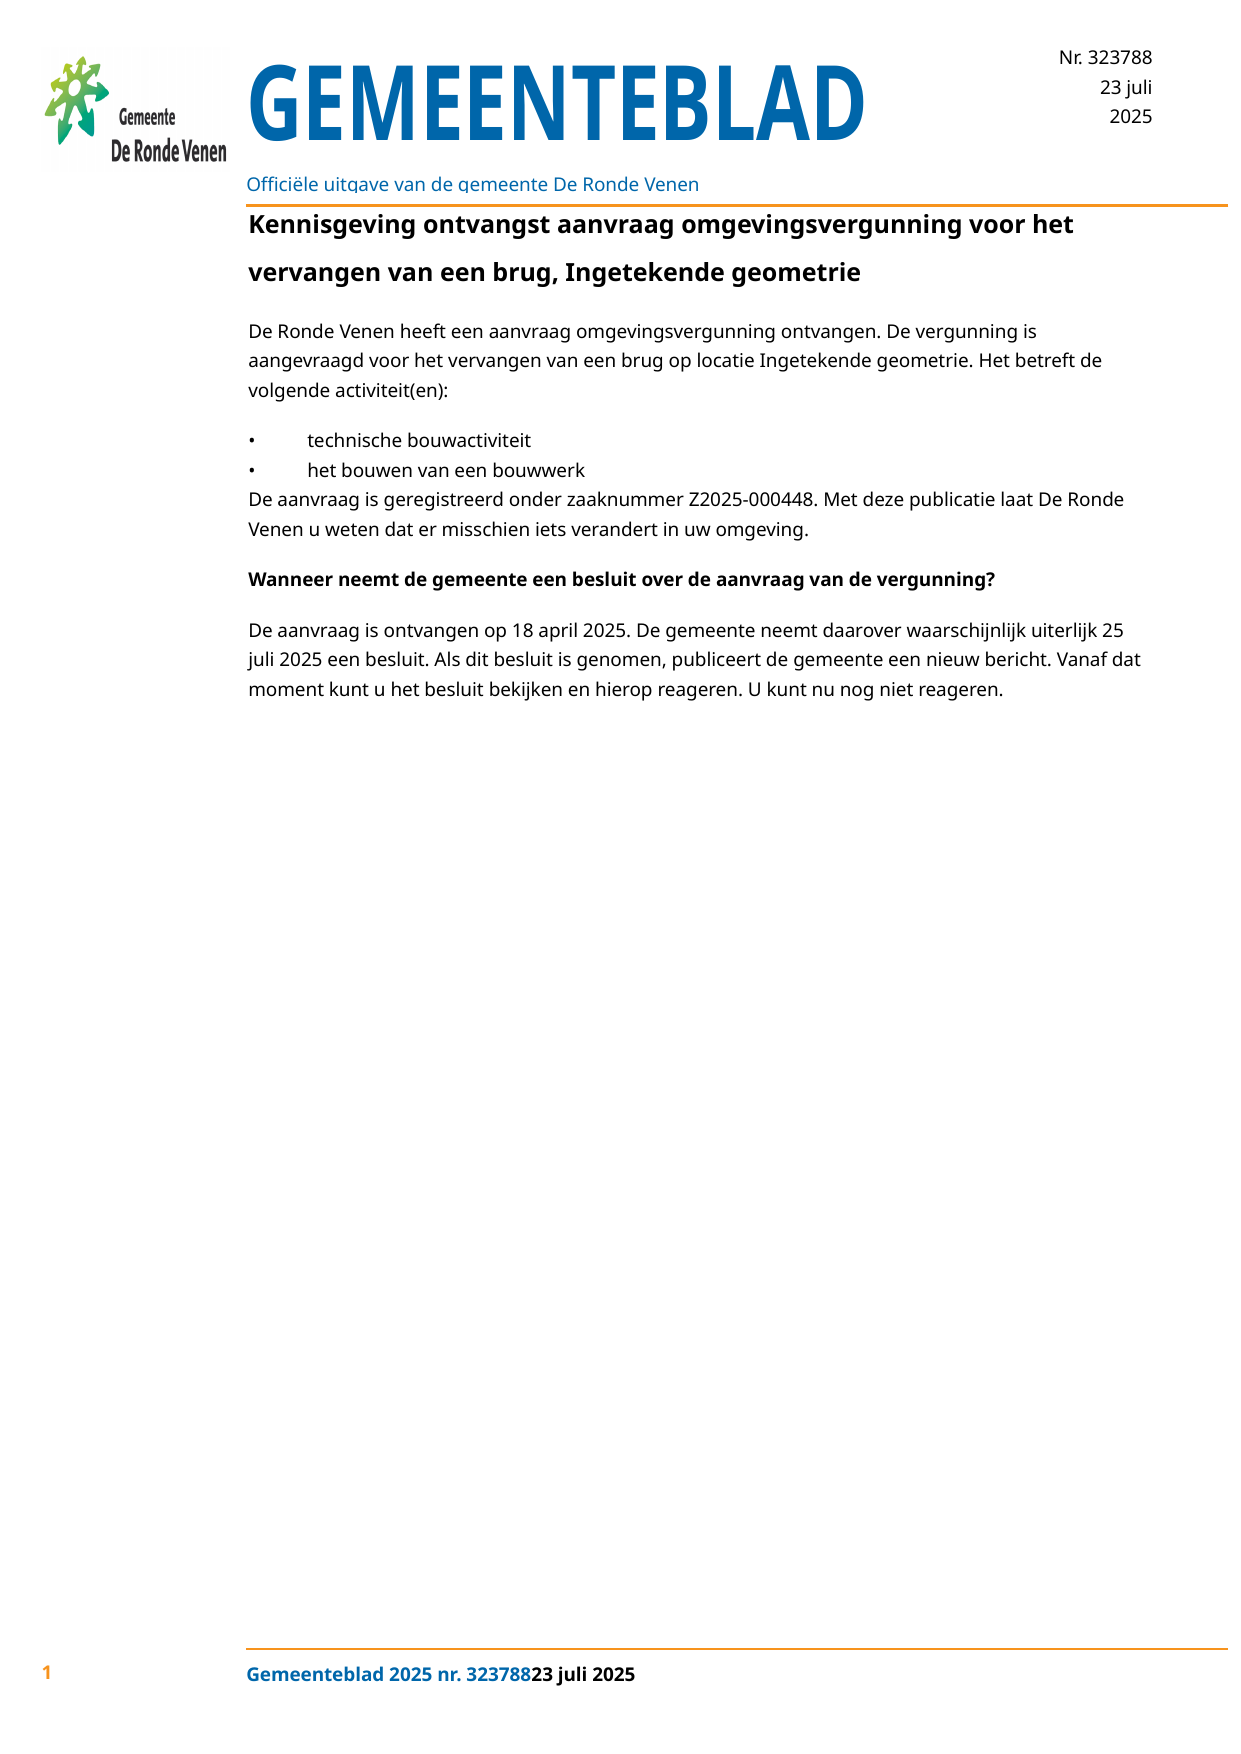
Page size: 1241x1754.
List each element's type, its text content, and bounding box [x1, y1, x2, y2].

list het bouwen van een bouwwerk [248, 457, 1152, 483]
picture [41, 47, 231, 172]
text Wanneer neemt de gemeente een besluit over de aanvraag van de vergunning? [248, 567, 1152, 592]
text De Ronde Venen heeft een aanvraag omgevingsvergunning ontvangen. De vergunning is aangevraagd voor het vervangen van een brug op locatie Ingetekende geometrie. Het betreft de volgende activiteit(en): [248, 318, 1152, 403]
text De aanvraag is geregistreerd onder zaaknummer Z2025-000448. Met deze publicatie laat De Ronde Venen u weten dat er misschien iets verandert in uw omgeving. [248, 487, 1152, 542]
list technische bouwactiviteit [248, 427, 1152, 453]
text Kennisgeving ontvangst aanvraag omgevingsvergunning voor het vervangen van een brug, Ingetekende geometrie [248, 207, 1152, 288]
text De aanvraag is ontvangen op 18 april 2025. De gemeente neemt daarover waarschijnlijk uiterlijk 25 juli 2025 een besluit. Als dit besluit is genomen, publiceert de gemeente een nieuw bericht. Vanaf dat moment kunt u het besluit bekijken en hierop reageren. U kunt nu nog niet reageren. [248, 617, 1152, 702]
